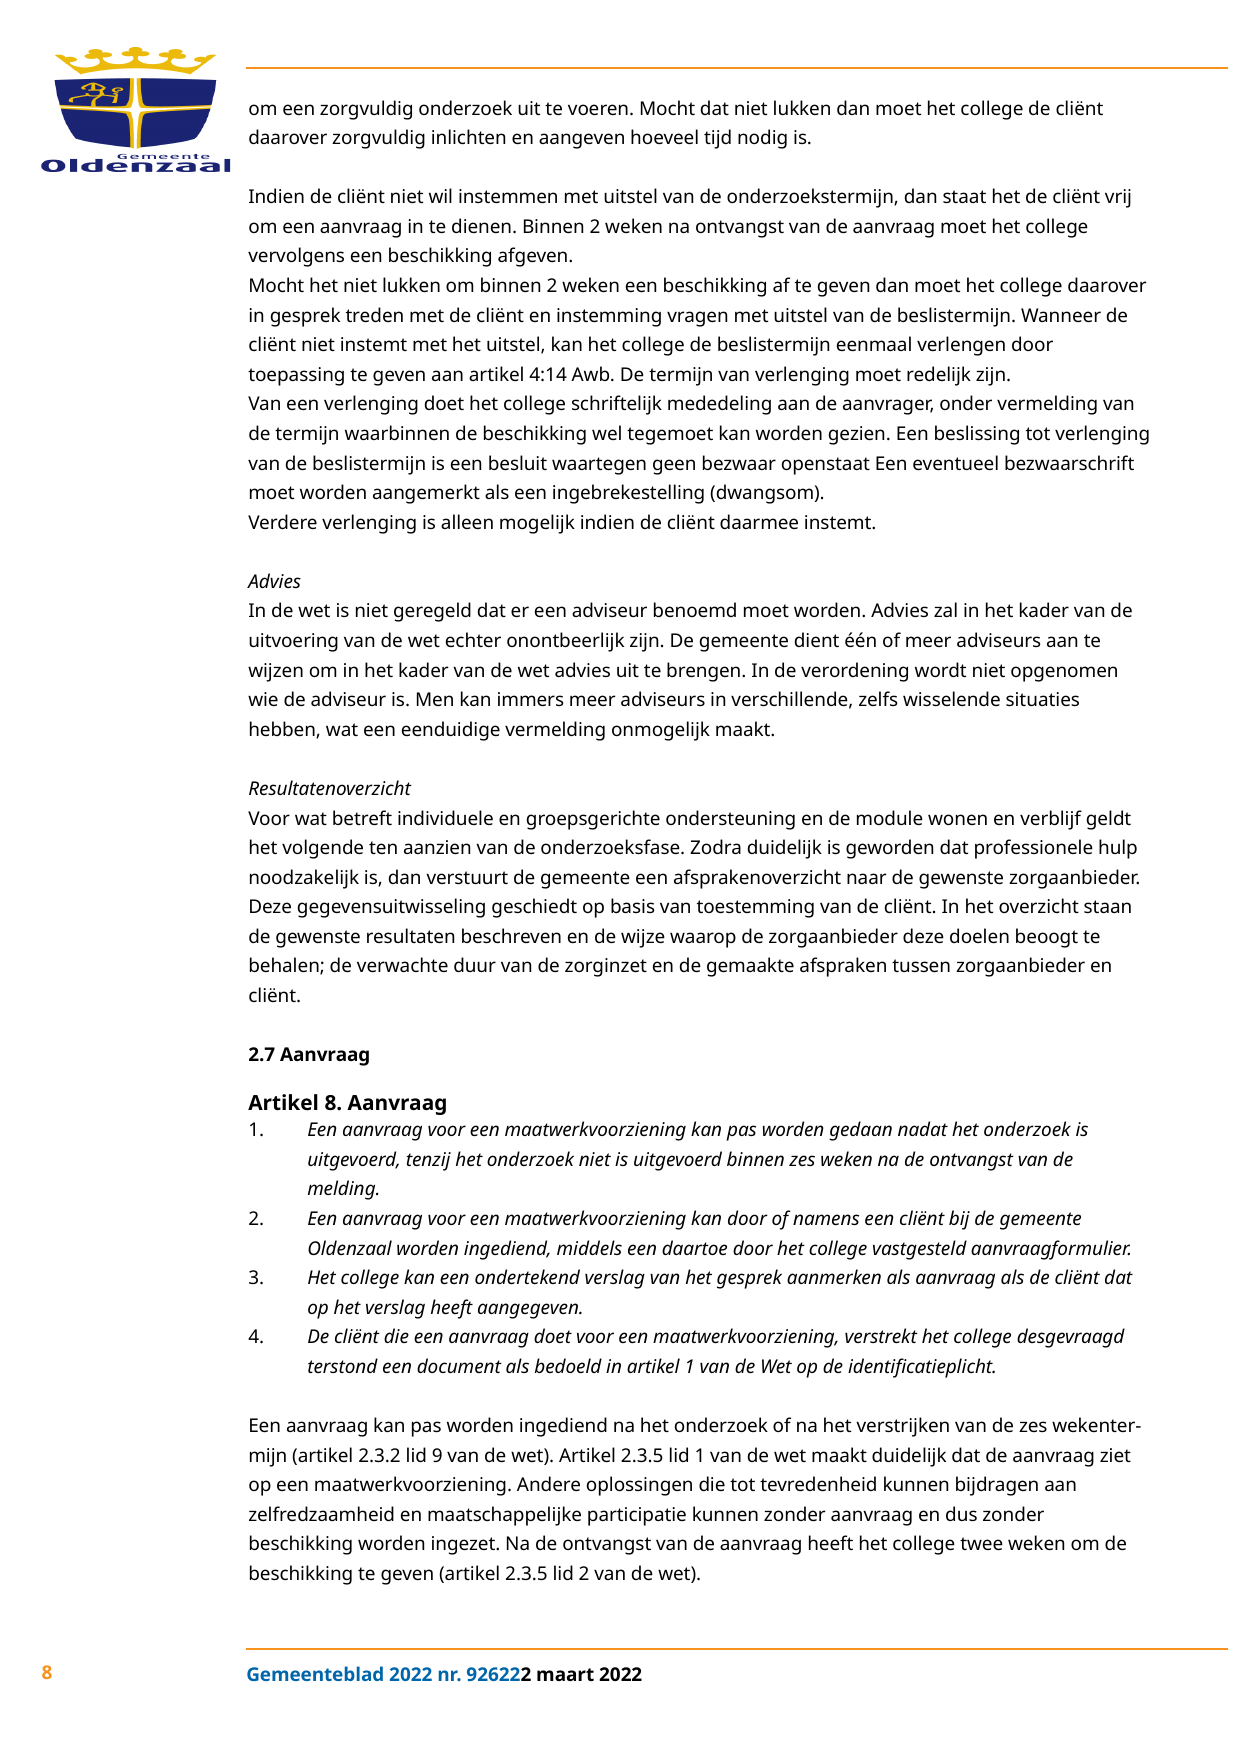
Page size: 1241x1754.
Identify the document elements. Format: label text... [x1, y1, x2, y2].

text Advies [248, 568, 1152, 594]
text Verdere verlenging is alleen mogelijk indien de cliënt daarmee instemt. [248, 509, 1152, 535]
list De cliënt die een aanvraag doet voor een maatwerkvoorziening, verstrekt het college desgevraagd terstond een document als bedoeld in artikel 1 van de Wet op de identificatieplicht. [248, 1323, 1152, 1379]
list Het college kan een ondertekend verslag van het gesprek aanmerken als aanvraag als de cliënt dat op het verslag heeft aangegeven. [248, 1264, 1152, 1320]
text Van een verlenging doet het college schriftelijk mededeling aan de aanvrager, onder vermelding van de termijn waarbinnen de beschikking wel tegemoet kan worden gezien. Een beslissing tot verlenging van de beslistermijn is een besluit waartegen geen bezwaar openstaat Een eventueel bezwaarschrift moet worden aangemerkt als een ingebrekestelling (dwangsom). [248, 391, 1152, 505]
picture [41, 47, 231, 172]
list Een aanvraag voor een maatwerkvoorziening kan door of namens een cliënt bij de gemeente Oldenzaal worden ingediend, middels een daartoe door het college vastgesteld aanvraagformulier. [248, 1205, 1152, 1261]
text Artikel 8. Aanvraag [248, 1088, 1152, 1116]
text Een aanvraag kan pas worden ingediend na het onderzoek of na het verstrijken van de zes wekenter-mijn (artikel 2.3.2 lid 9 van de wet). Artikel 2.3.5 lid 1 van de wet maakt duidelijk dat de aanvraag ziet op een maatwerkvoorziening. Andere oplossingen die tot tevredenheid kunnen bijdragen aan zelfredzaamheid en maatschappelijke participatie kunnen zonder aanvraag en dus zonder beschikking worden ingezet. Na de ontvangst van de aanvraag heeft het college twee weken om de beschikking te geven (artikel 2.3.5 lid 2 van de wet). [248, 1412, 1152, 1586]
text Resultatenoverzicht [248, 775, 1152, 801]
text Indien de cliënt niet wil instemmen met uitstel van de onderzoekstermijn, dan staat het de cliënt vrij om een aanvraag in te dienen. Binnen 2 weken na ontvangst van de aanvraag moet het college vervolgens een beschikking afgeven. [248, 183, 1152, 268]
text In de wet is niet geregeld dat er een adviseur benoemd moet worden. Advies zal in het kader van de uitvoering van de wet echter onontbeerlijk zijn. De gemeente dient één of meer adviseurs aan te wijzen om in het kader van de wet advies uit te brengen. In de verordening wordt niet opgenomen wie de adviseur is. Men kan immers meer adviseurs in verschillende, zelfs wisselende situaties hebben, wat een eenduidige vermelding onmogelijk maakt. [248, 598, 1152, 742]
text om een zorgvuldig onderzoek uit te voeren. Mocht dat niet lukken dan moet het college de cliënt daarover zorgvuldig inlichten en aangeven hoeveel tijd nodig is. [248, 95, 1152, 150]
text 2.7 Aanvraag [248, 1041, 1152, 1067]
text Mocht het niet lukken om binnen 2 weken een beschikking af te geven dan moet het college daarover in gesprek treden met de cliënt en instemming vragen met uitstel van de beslistermijn. Wanneer de cliënt niet instemt met het uitstel, kan het college de beslistermijn eenmaal verlengen door toepassing te geven aan artikel 4:14 Awb. De termijn van verlenging moet redelijk zijn. [248, 272, 1152, 387]
text Voor wat betreft individuele en groepsgerichte ondersteuning en de module wonen en verblijf geldt het volgende ten aanzien van de onderzoeksfase. Zodra duidelijk is geworden dat professionele hulp noodzakelijk is, dan verstuurt de gemeente een afsprakenoverzicht naar de gewenste zorgaanbieder. Deze gegevensuitwisseling geschiedt op basis van toestemming van de cliënt. In het overzicht staan de gewenste resultaten beschreven en de wijze waarop de zorgaanbieder deze doelen beoogt te behalen; de verwachte duur van de zorginzet en de gemaakte afspraken tussen zorgaanbieder en cliënt. [248, 805, 1152, 1008]
list Een aanvraag voor een maatwerkvoorziening kan pas worden gedaan nadat het onderzoek is uitgevoerd, tenzij het onderzoek niet is uitgevoerd binnen zes weken na de ontvangst van de melding. [248, 1116, 1152, 1201]
